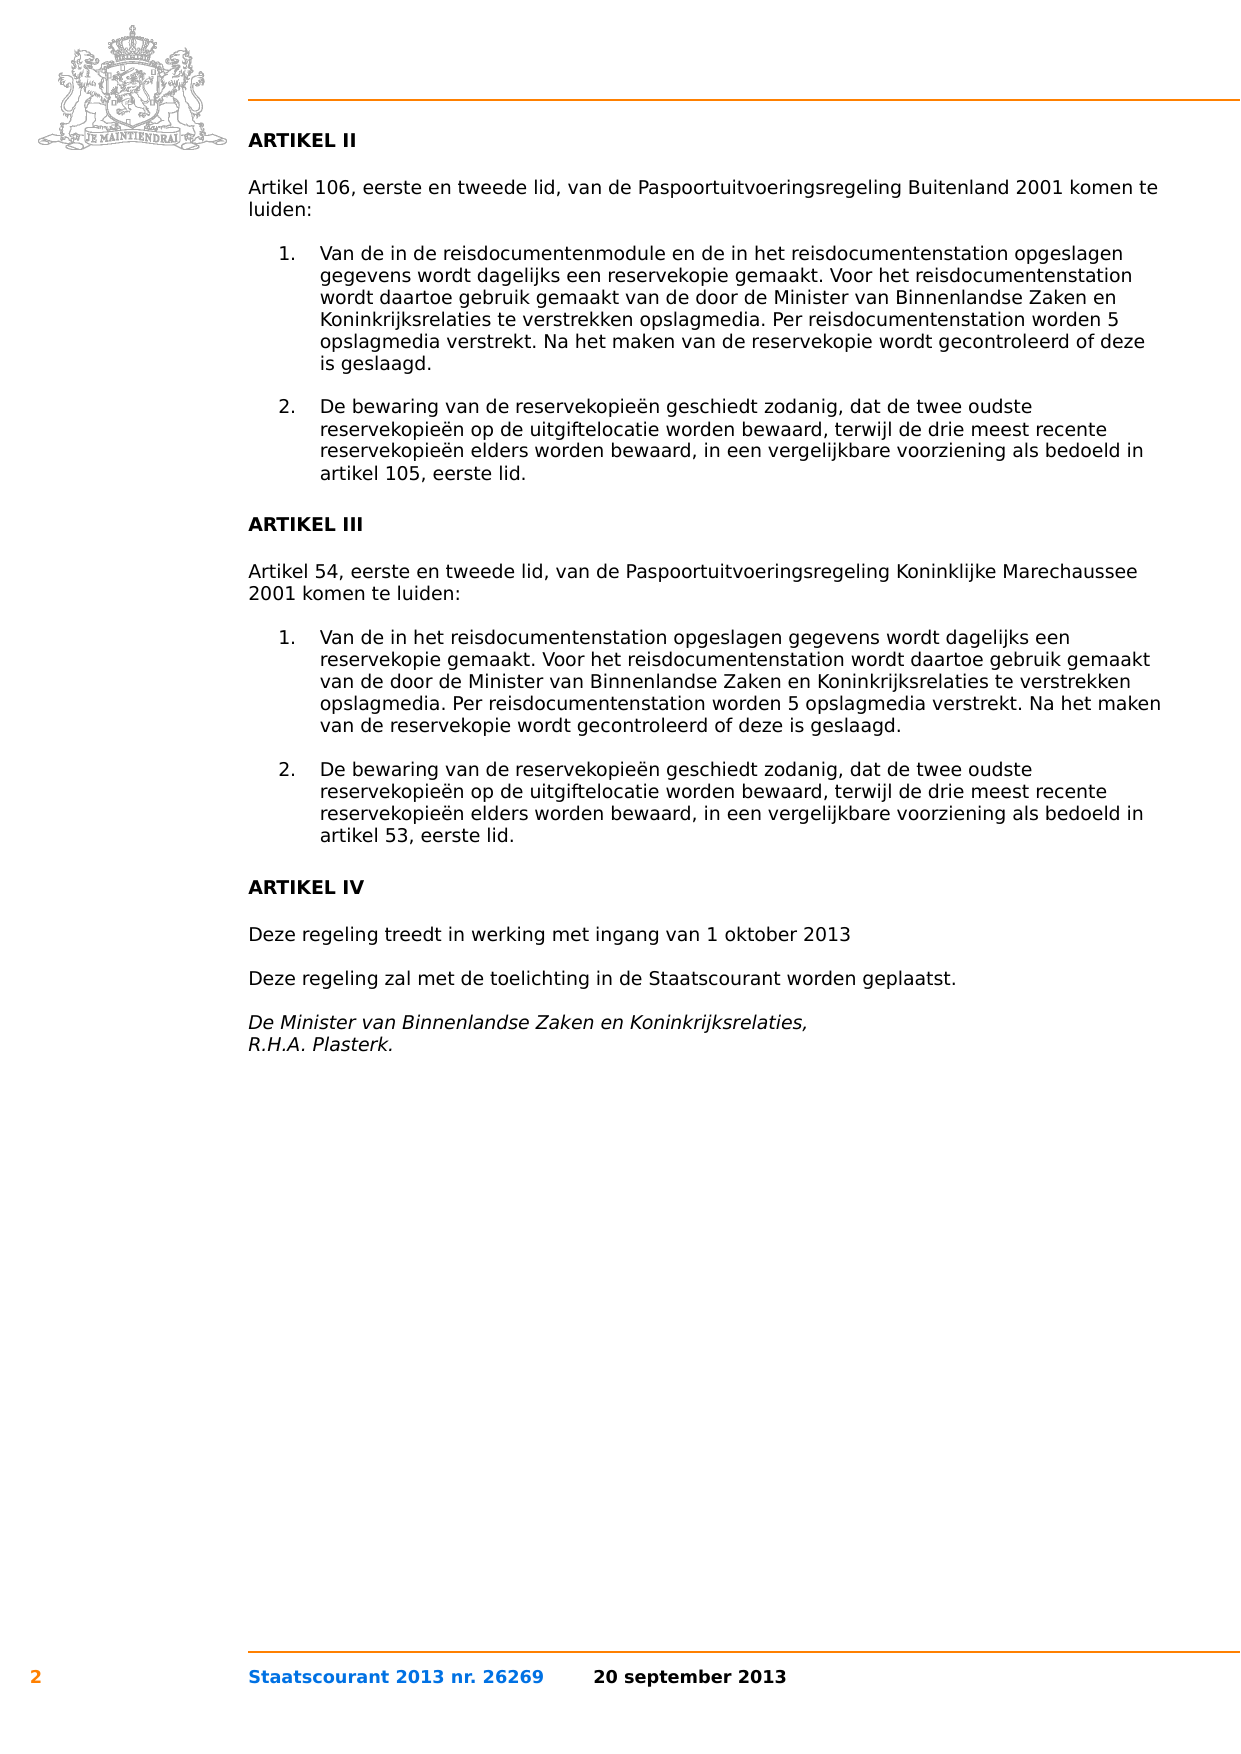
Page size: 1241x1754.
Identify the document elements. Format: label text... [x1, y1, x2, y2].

text Deze regeling zal met de toelichting in de Staatscourant worden geplaatst. [248, 968, 1163, 990]
picture [38, 25, 227, 150]
subtitle ARTIKEL III [248, 514, 1163, 536]
text 1. Van de in het reisdocumentenstation opgeslagen gegevens wordt dagelijks een reservekopie gemaakt. Voor het reisdocumentenstation wordt daartoe gebruik gemaakt van de door de Minister van Binnenlandse Zaken en Koninkrijksrelaties te verstrekken opslagmedia. Per reisdocumentenstation worden 5 opslagmedia verstrekt. Na het maken van de reservekopie wordt gecontroleerd of deze is geslaagd. [278, 627, 1163, 737]
text Artikel 106, eerste en tweede lid, van de Paspoortuitvoeringsregeling Buitenland 2001 komen te luiden: [248, 177, 1163, 221]
text De Minister van Binnenlandse Zaken en Koninkrijksrelaties, R.H.A. Plasterk. [248, 1012, 1163, 1056]
subtitle ARTIKEL IV [248, 877, 1163, 899]
text 1. Van de in de reisdocumentenmodule en de in het reisdocumentenstation opgeslagen gegevens wordt dagelijks een reservekopie gemaakt. Voor het reisdocumentenstation wordt daartoe gebruik gemaakt van de door de Minister van Binnenlandse Zaken en Koninkrijksrelaties te verstrekken opslagmedia. Per reisdocumentenstation worden 5 opslagmedia verstrekt. Na het maken van de reservekopie wordt gecontroleerd of deze is geslaagd. [278, 243, 1163, 374]
subtitle ARTIKEL II [248, 130, 1163, 152]
text 2. De bewaring van de reservekopieën geschiedt zodanig, dat de twee oudste reservekopieën op de uitgiftelocatie worden bewaard, terwijl de drie meest recente reservekopieën elders worden bewaard, in een vergelijkbare voorziening als bedoeld in artikel 53, eerste lid. [278, 759, 1163, 847]
text Deze regeling treedt in werking met ingang van 1 oktober 2013 [248, 924, 1163, 946]
text Artikel 54, eerste en tweede lid, van de Paspoortuitvoeringsregeling Koninklijke Marechaussee 2001 komen te luiden: [248, 561, 1163, 605]
text 2. De bewaring van de reservekopieën geschiedt zodanig, dat de twee oudste reservekopieën op de uitgiftelocatie worden bewaard, terwijl de drie meest recente reservekopieën elders worden bewaard, in een vergelijkbare voorziening als bedoeld in artikel 105, eerste lid. [278, 396, 1163, 484]
